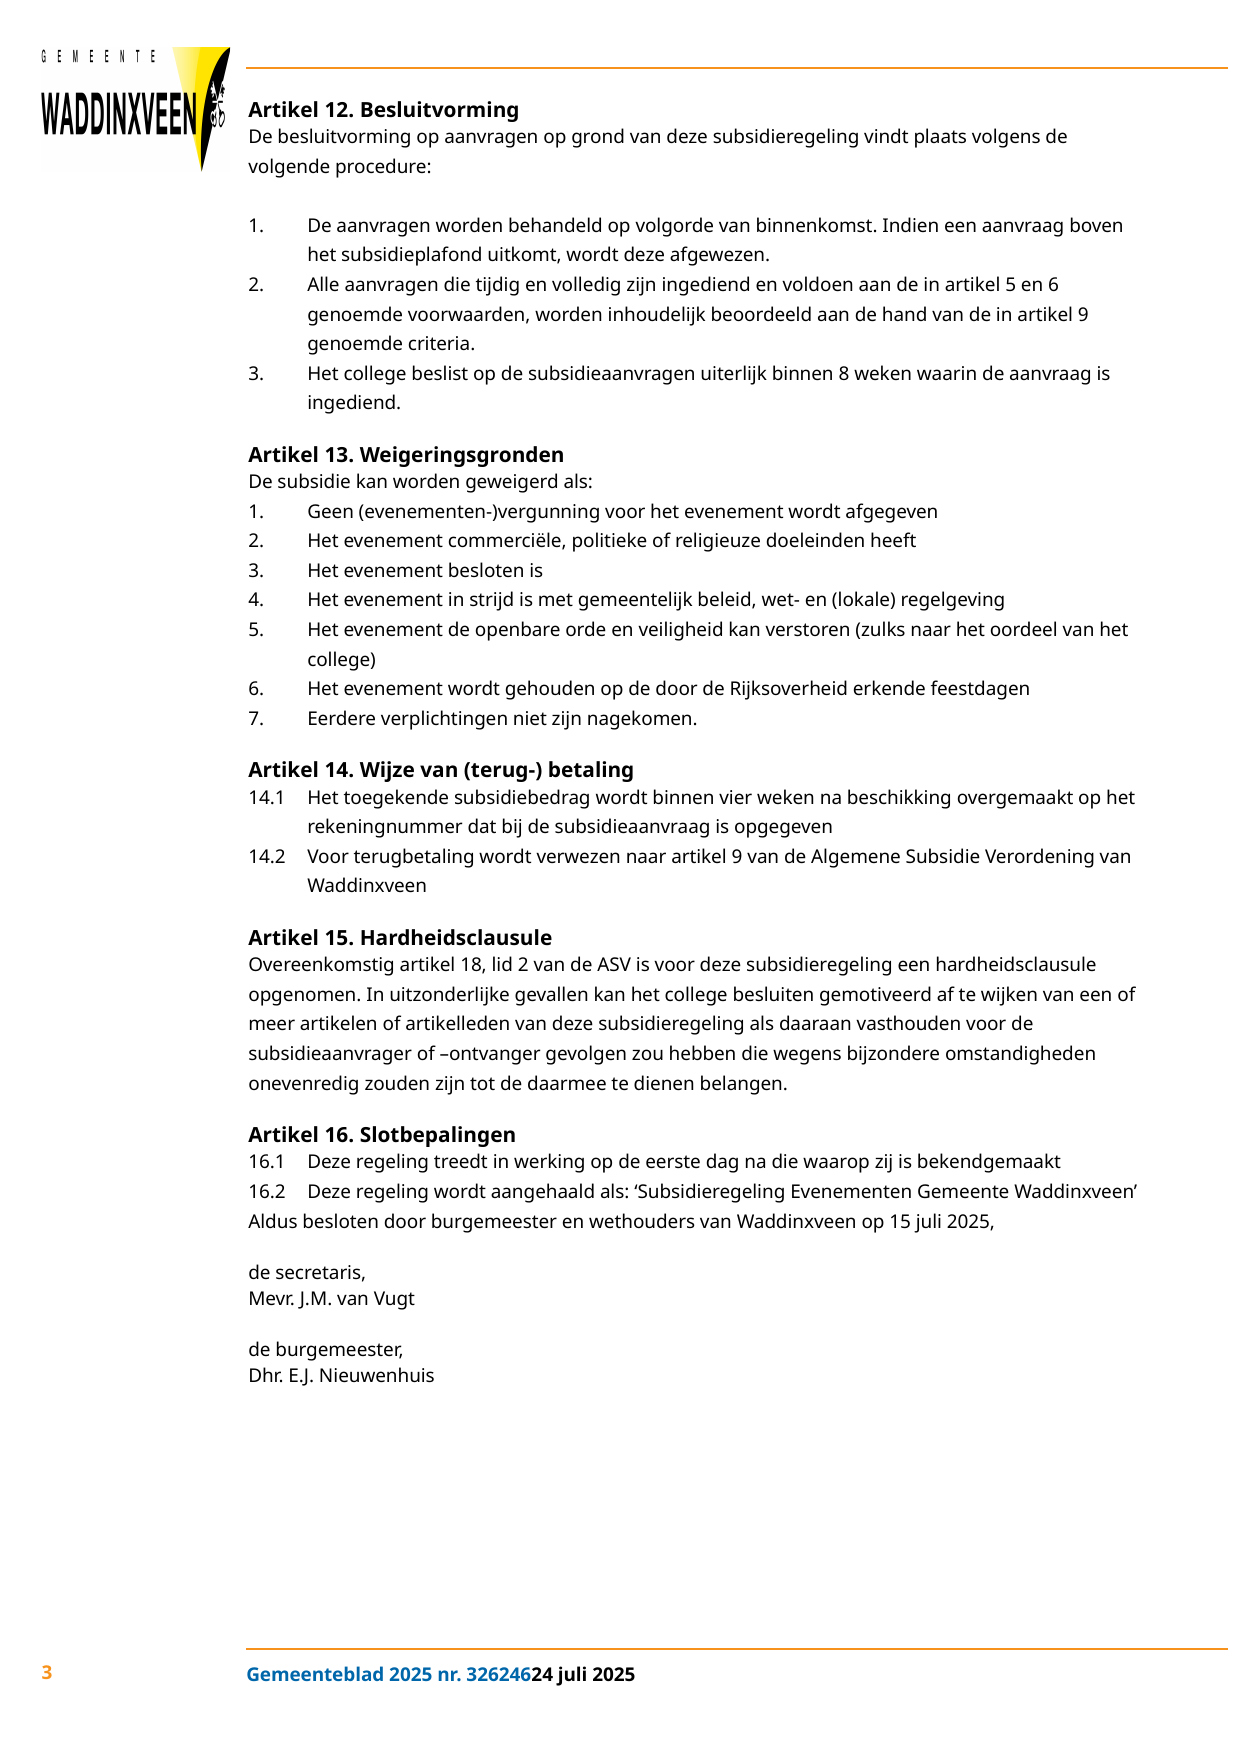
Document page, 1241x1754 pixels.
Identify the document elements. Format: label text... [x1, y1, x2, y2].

list Het evenement commerciële, politieke of religieuze doeleinden heeft [248, 527, 1152, 553]
list Het evenement in strijd is met gemeentelijk beleid, wet- en (lokale) regelgeving [248, 587, 1152, 612]
list De aanvragen worden behandeld op volgorde van binnenkomst. Indien een aanvraag boven het subsidieplafond uitkomt, wordt deze afgewezen. [248, 212, 1152, 267]
list Deze regeling wordt aangehaald als: ‘Subsidieregeling Evenementen Gemeente Waddinxveen’ [248, 1178, 1152, 1204]
picture [41, 47, 231, 172]
list Voor terugbetaling wordt verwezen naar artikel 9 van de Algemene Subsidie Verordening van Waddinxveen [248, 843, 1152, 898]
text Mevr. J.M. van Vugt [248, 1285, 1152, 1311]
list Het evenement wordt gehouden op de door de Rijksoverheid erkende feestdagen [248, 675, 1152, 701]
list Geen (evenementen-)vergunning voor het evenement wordt afgegeven [248, 498, 1152, 524]
list Het evenement besloten is [248, 557, 1152, 583]
text de burgemeester, [248, 1336, 1152, 1362]
text Artikel 13. Weigeringsgronden [248, 440, 1152, 468]
text Artikel 15. Hardheidsclausule [248, 923, 1152, 951]
list Het evenement de openbare orde en veiligheid kan verstoren (zulks naar het oordeel van het college) [248, 616, 1152, 672]
text Overeenkomstig artikel 18, lid 2 van de ASV is voor deze subsidieregeling een hardheidsclausule opgenomen. In uitzonderlijke gevallen kan het college besluiten gemotiveerd af te wijken van een of meer artikelen of artikelleden van deze subsidieregeling als daaraan vasthouden voor de subsidieaanvrager of –ontvanger gevolgen zou hebben die wegens bijzondere omstandigheden onevenredig zouden zijn tot de daarmee te dienen belangen. [248, 951, 1152, 1096]
text De besluitvorming op aanvragen op grond van deze subsidieregeling vindt plaats volgens de volgende procedure: [248, 123, 1152, 178]
text Dhr. E.J. Nieuwenhuis [248, 1362, 1152, 1388]
text de secretaris, [248, 1259, 1152, 1285]
list Het toegekende subsidiebedrag wordt binnen vier weken na beschikking overgemaakt op het rekeningnummer dat bij de subsidieaanvraag is opgegeven [248, 784, 1152, 839]
text Aldus besloten door burgemeester en wethouders van Waddinxveen op 15 juli 2025, [248, 1208, 1152, 1233]
list Deze regeling treedt in werking op de eerste dag na die waarop zij is bekendgemaakt [248, 1149, 1152, 1174]
list Eerdere verplichtingen niet zijn nagekomen. [248, 705, 1152, 731]
list Alle aanvragen die tijdig en volledig zijn ingediend en voldoen aan de in artikel 5 en 6 genoemde voorwaarden, worden inhoudelijk beoordeeld aan de hand van de in artikel 9 genoemde criteria. [248, 271, 1152, 356]
list Het college beslist op de subsidieaanvragen uiterlijk binnen 8 weken waarin de aanvraag is ingediend. [248, 360, 1152, 415]
text Artikel 14. Wijze van (terug-) betaling [248, 755, 1152, 784]
text Artikel 12. Besluitvorming [248, 95, 1152, 123]
text De subsidie kan worden geweigerd als: [248, 468, 1152, 494]
text Artikel 16. Slotbepalingen [248, 1120, 1152, 1149]
